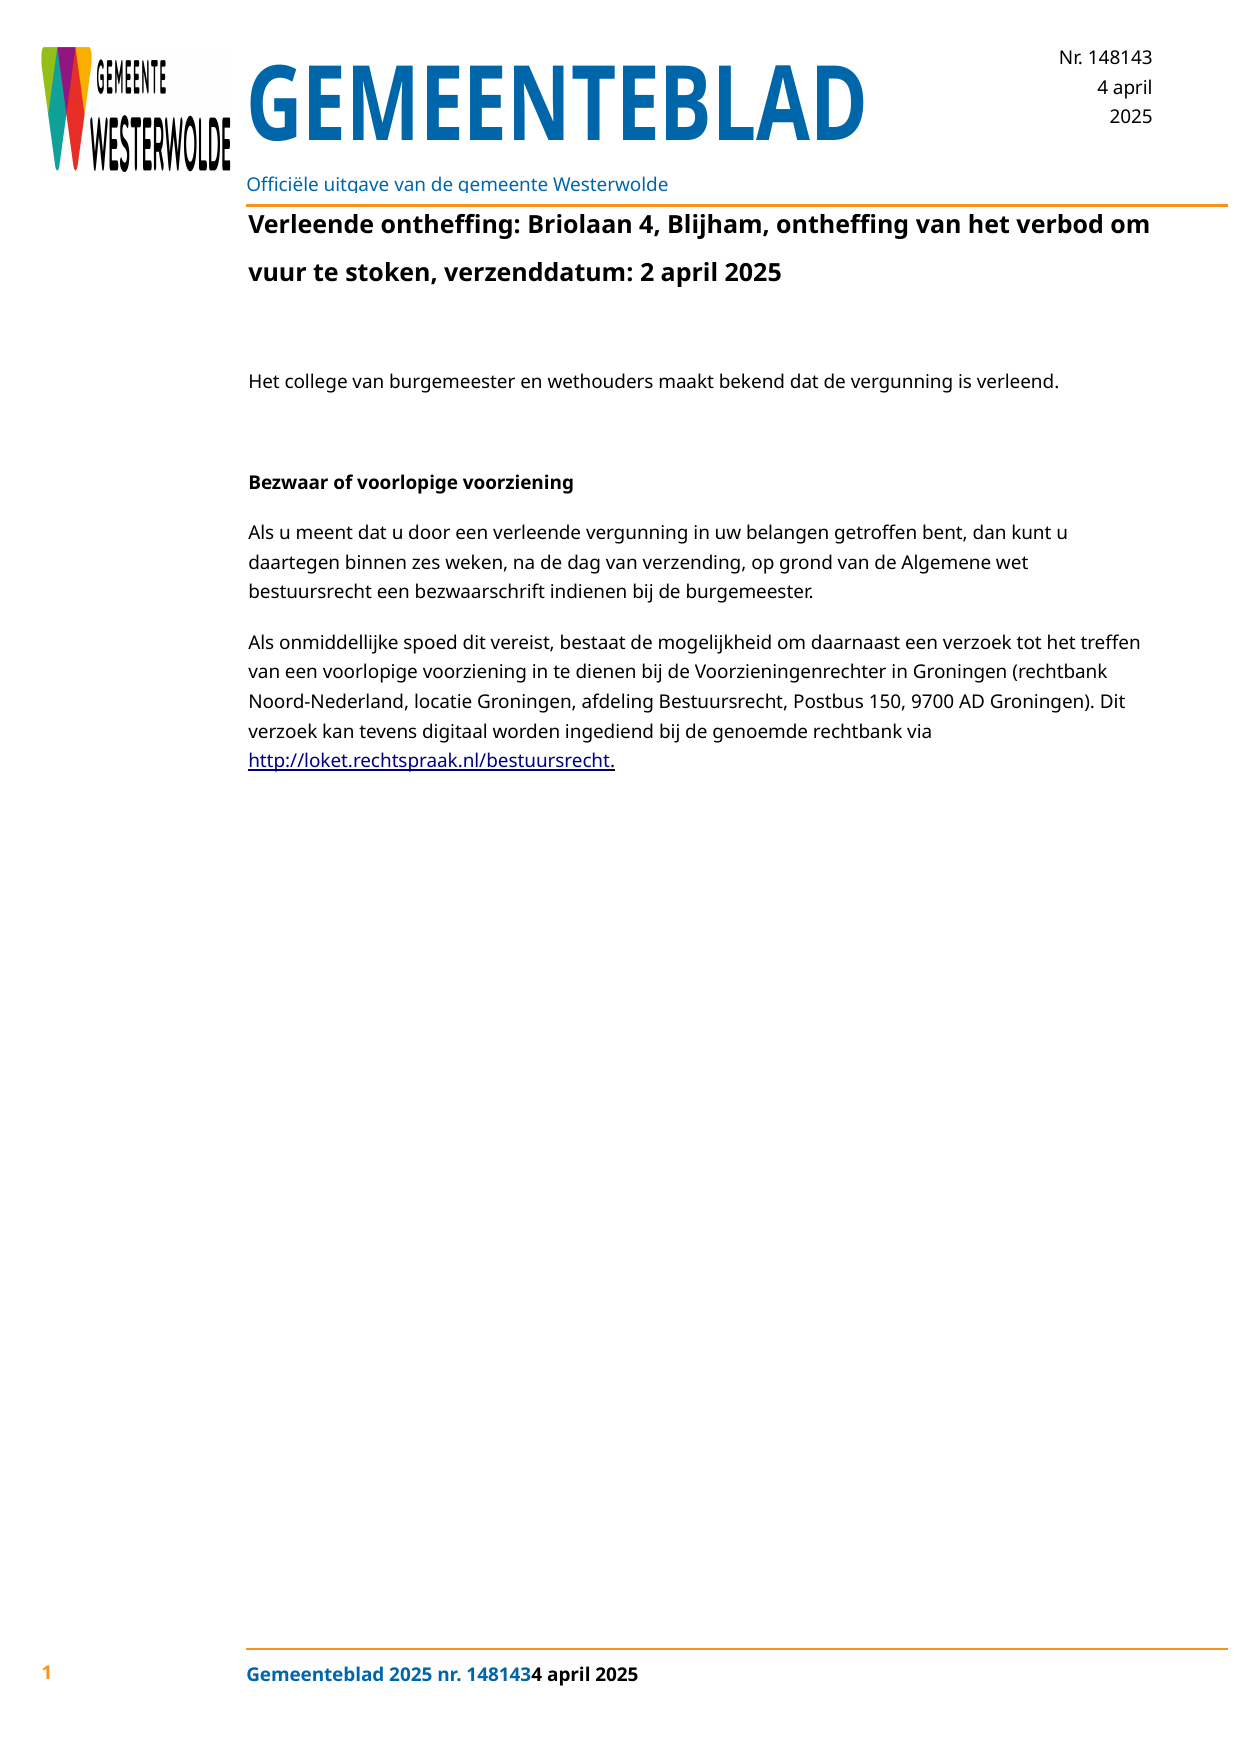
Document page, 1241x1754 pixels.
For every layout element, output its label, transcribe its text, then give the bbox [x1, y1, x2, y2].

text Het college van burgemeester en wethouders maakt bekend dat de vergunning is verleend. [248, 368, 1152, 394]
text Verleende ontheffing: Briolaan 4, Blijham, ontheffing van het verbod om vuur te stoken, verzenddatum: 2 april 2025 [248, 207, 1152, 288]
text Als onmiddellijke spoed dit vereist, bestaat de mogelijkheid om daarnaast een verzoek tot het treffen van een voorlopige voorziening in te dienen bij de Voorzieningenrechter in Groningen (rechtbank Noord-Nederland, locatie Groningen, afdeling Bestuursrecht, Postbus 150, 9700 AD Groningen). Dit verzoek kan tevens digitaal worden ingediend bij de genoemde rechtbank via http://loket.rechtspraak.nl/bestuursrecht. [248, 629, 1152, 773]
picture [41, 47, 231, 172]
text Bezwaar of voorlopige voorziening [248, 469, 1152, 495]
text Als u meent dat u door een verleende vergunning in uw belangen getroffen bent, dan kunt u daartegen binnen zes weken, na de dag van verzending, op grond van de Algemene wet bestuursrecht een bezwaarschrift indienen bij de burgemeester. [248, 519, 1152, 604]
